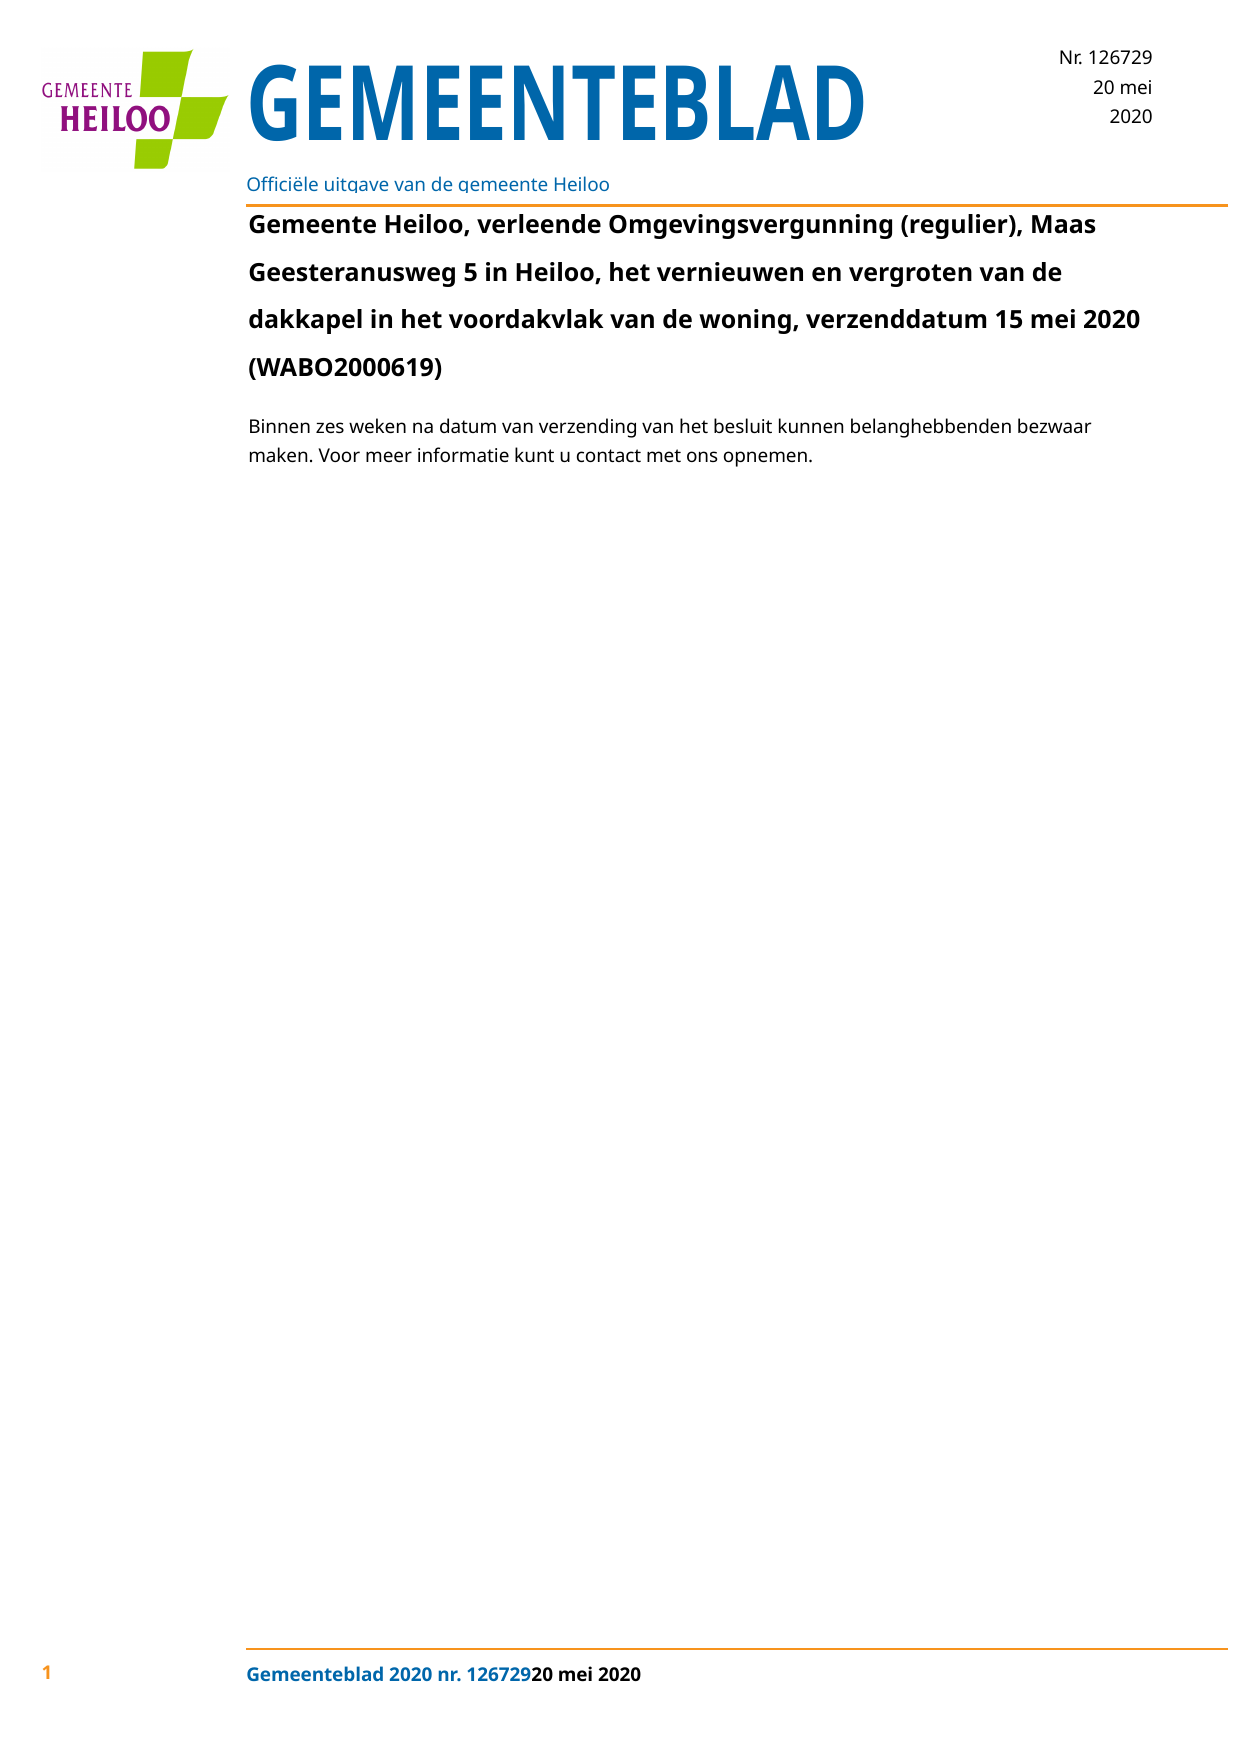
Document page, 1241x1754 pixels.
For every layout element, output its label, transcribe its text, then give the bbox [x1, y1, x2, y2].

text Binnen zes weken na datum van verzending van het besluit kunnen belanghebbenden bezwaar maken. Voor meer informatie kunt u contact met ons opnemen. [248, 413, 1152, 468]
text Gemeente Heiloo, verleende Omgevingsvergunning (regulier), Maas Geesteranusweg 5 in Heiloo, het vernieuwen en vergroten van de dakkapel in het voordakvlak van de woning, verzenddatum 15 mei 2020 (WABO2000619) [248, 207, 1152, 384]
picture [41, 47, 231, 172]
